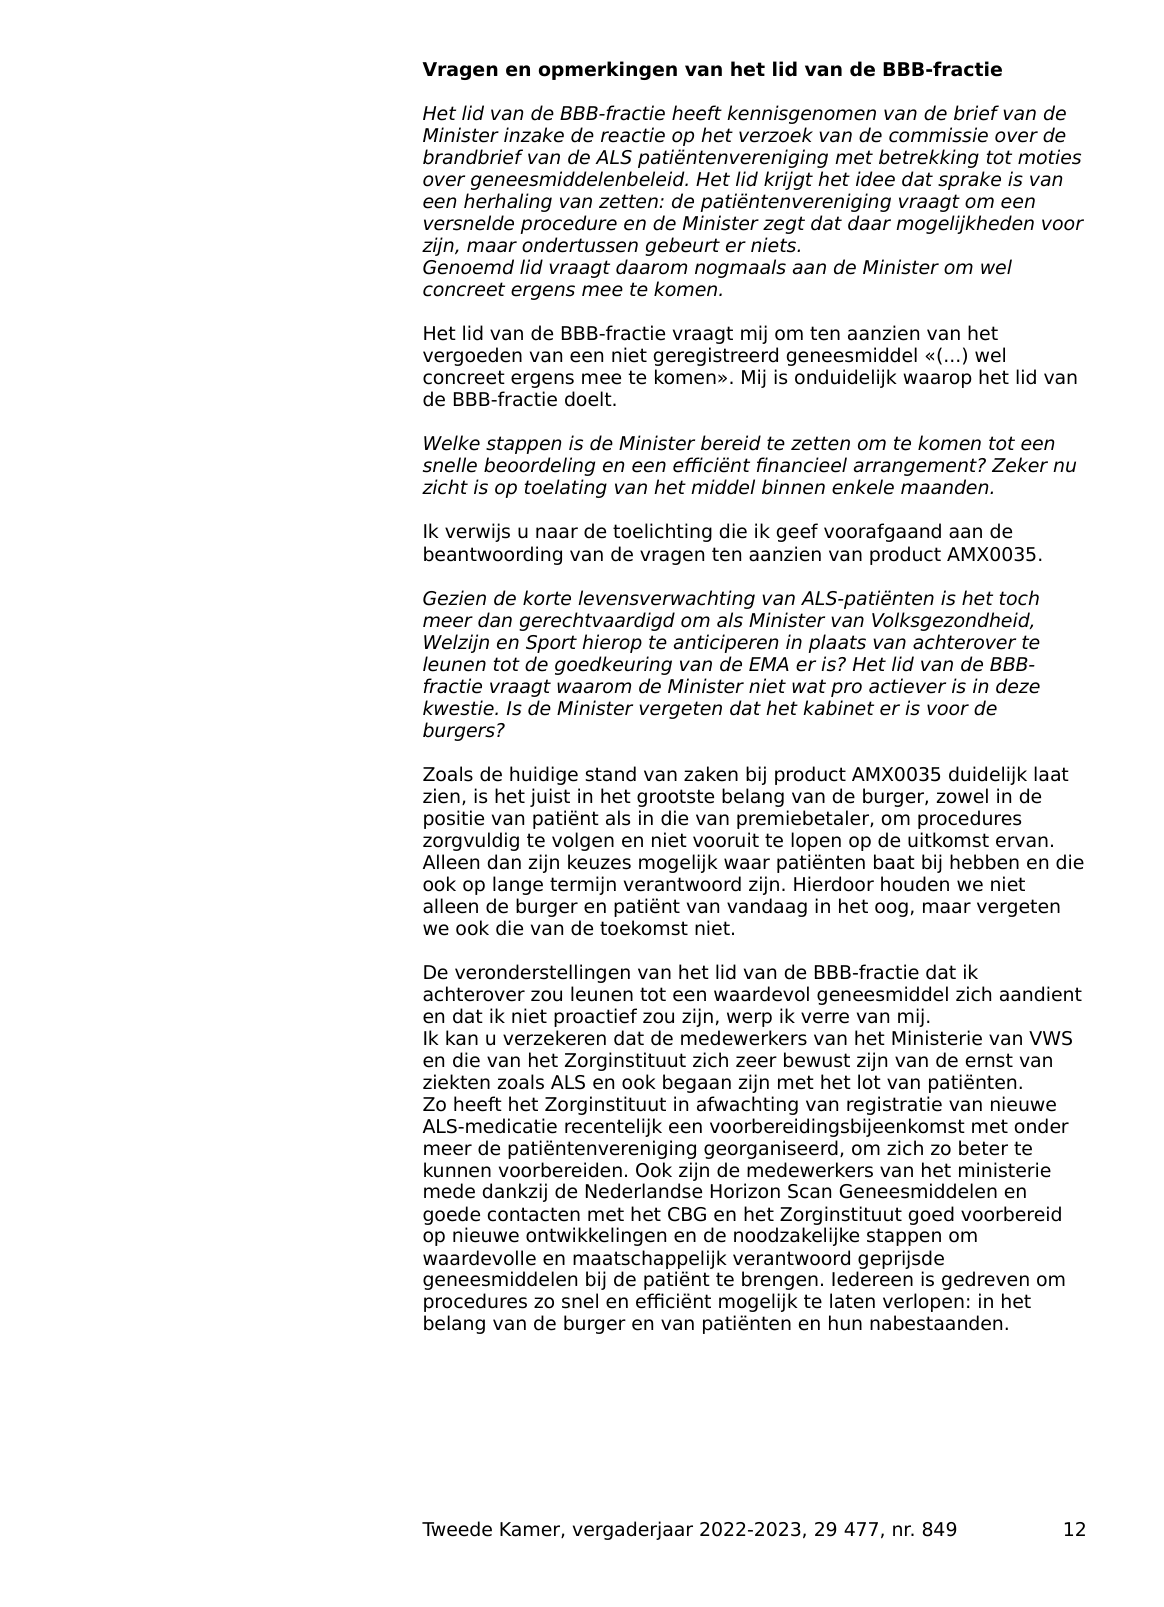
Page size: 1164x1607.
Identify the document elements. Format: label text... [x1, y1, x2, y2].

subtitle Vragen en opmerkingen van het lid van de BBB-fractie [422, 59, 1087, 81]
text Welke stappen is de Minister bereid te zetten om te komen tot een snelle beoordeling en een efficiënt financieel arrangement? Zeker nu zicht is op toelating van het middel binnen enkele maanden. [422, 433, 1087, 499]
text Zo heeft het Zorginstituut in afwachting van registratie van nieuwe ALS-medicatie recentelijk een voorbereidingsbijeenkomst met onder meer de patiëntenvereniging georganiseerd, om zich zo beter te kunnen voorbereiden. Ook zijn de medewerkers van het ministerie mede dankzij de Nederlandse Horizon Scan Geneesmiddelen en goede contacten met het CBG en het Zorginstituut goed voorbereid op nieuwe ontwikkelingen en de noodzakelijke stappen om waardevolle en maatschappelijk verantwoord geprijsde geneesmiddelen bij de patiënt te brengen. Iedereen is gedreven om procedures zo snel en efficiënt mogelijk te laten verlopen: in het belang van de burger en van patiënten en hun nabestaanden. [422, 1093, 1087, 1335]
text Ik kan u verzekeren dat de medewerkers van het Ministerie van VWS en die van het Zorginstituut zich zeer bewust zijn van de ernst van ziekten zoals ALS en ook begaan zijn met het lot van patiënten. [422, 1028, 1087, 1093]
text Gezien de korte levensverwachting van ALS-patiënten is het toch meer dan gerechtvaardigd om als Minister van Volksgezondheid, Welzijn en Sport hierop te anticiperen in plaats van achterover te leunen tot de goedkeuring van de EMA er is? Het lid van de BBB-fractie vraagt waarom de Minister niet wat pro actiever is in deze kwestie. Is de Minister vergeten dat het kabinet er is voor de burgers? [422, 588, 1087, 741]
text De veronderstellingen van het lid van de BBB-fractie dat ik achterover zou leunen tot een waardevol geneesmiddel zich aandient en dat ik niet proactief zou zijn, werp ik verre van mij. [422, 962, 1087, 1028]
text Genoemd lid vraagt daarom nogmaals aan de Minister om wel concreet ergens mee te komen. [422, 257, 1087, 301]
text Het lid van de BBB-fractie heeft kennisgenomen van de brief van de Minister inzake de reactie op het verzoek van de commissie over de brandbrief van de ALS patiëntenvereniging met betrekking tot moties over geneesmiddelenbeleid. Het lid krijgt het idee dat sprake is van een herhaling van zetten: de patiëntenvereniging vraagt om een versnelde procedure en de Minister zegt dat daar mogelijkheden voor zijn, maar ondertussen gebeurt er niets. [422, 103, 1087, 257]
text Ik verwijs u naar de toelichting die ik geef voorafgaand aan de beantwoording van de vragen ten aanzien van product AMX0035. [422, 521, 1087, 565]
text Het lid van de BBB-fractie vraagt mij om ten aanzien van het vergoeden van een niet geregistreerd geneesmiddel «(...) wel concreet ergens mee te komen». Mij is onduidelijk waarop het lid van de BBB-fractie doelt. [422, 323, 1087, 411]
text Zoals de huidige stand van zaken bij product AMX0035 duidelijk laat zien, is het juist in het grootste belang van de burger, zowel in de positie van patiënt als in die van premiebetaler, om procedures zorgvuldig te volgen en niet vooruit te lopen op de uitkomst ervan. Alleen dan zijn keuzes mogelijk waar patiënten baat bij hebben en die ook op lange termijn verantwoord zijn. Hierdoor houden we niet alleen de burger en patiënt van vandaag in het oog, maar vergeten we ook die van de toekomst niet. [422, 764, 1087, 939]
